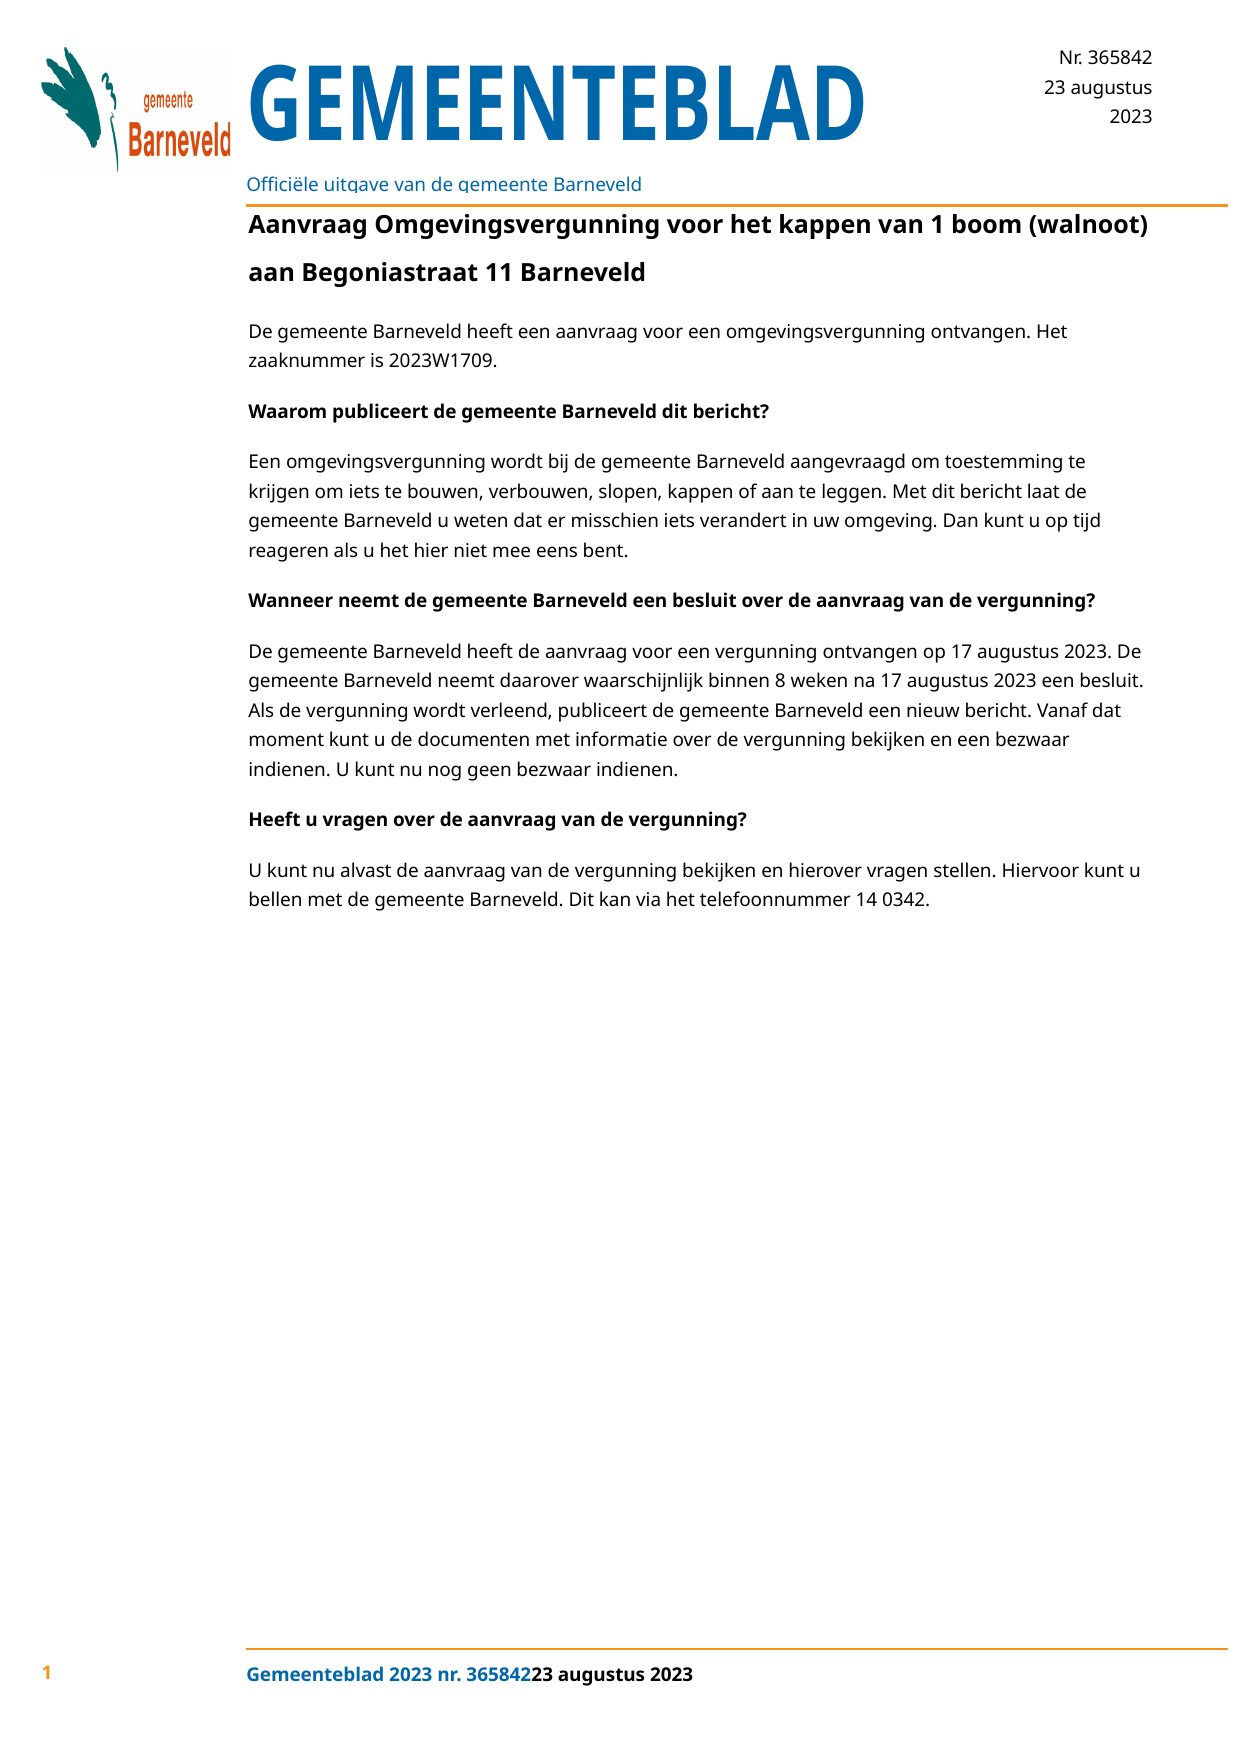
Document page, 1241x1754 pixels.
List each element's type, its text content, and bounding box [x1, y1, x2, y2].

text Heeft u vragen over de aanvraag van de vergunning? [248, 807, 1152, 832]
picture [41, 47, 231, 172]
text De gemeente Barneveld heeft een aanvraag voor een omgevingsvergunning ontvangen. Het zaaknummer is 2023W1709. [248, 318, 1152, 373]
text Een omgevingsvergunning wordt bij de gemeente Barneveld aangevraagd om toestemming te krijgen om iets te bouwen, verbouwen, slopen, kappen of aan te leggen. Met dit bericht laat de gemeente Barneveld u weten dat er misschien iets verandert in uw omgeving. Dan kunt u op tijd reageren als u het hier niet mee eens bent. [248, 448, 1152, 563]
text Wanneer neemt de gemeente Barneveld een besluit over de aanvraag van de vergunning? [248, 587, 1152, 613]
text De gemeente Barneveld heeft de aanvraag voor een vergunning ontvangen op 17 augustus 2023. De gemeente Barneveld neemt daarover waarschijnlijk binnen 8 weken na 17 augustus 2023 een besluit. Als de vergunning wordt verleend, publiceert de gemeente Barneveld een nieuw bericht. Vanaf dat moment kunt u de documenten met informatie over de vergunning bekijken en een bezwaar indienen. U kunt nu nog geen bezwaar indienen. [248, 638, 1152, 782]
text Aanvraag Omgevingsvergunning voor het kappen van 1 boom (walnoot) aan Begoniastraat 11 Barneveld [248, 207, 1152, 288]
text U kunt nu alvast de aanvraag van de vergunning bekijken en hierover vragen stellen. Hiervoor kunt u bellen met de gemeente Barneveld. Dit kan via het telefoonnummer 14 0342. [248, 857, 1152, 912]
text Waarom publiceert de gemeente Barneveld dit bericht? [248, 398, 1152, 424]
